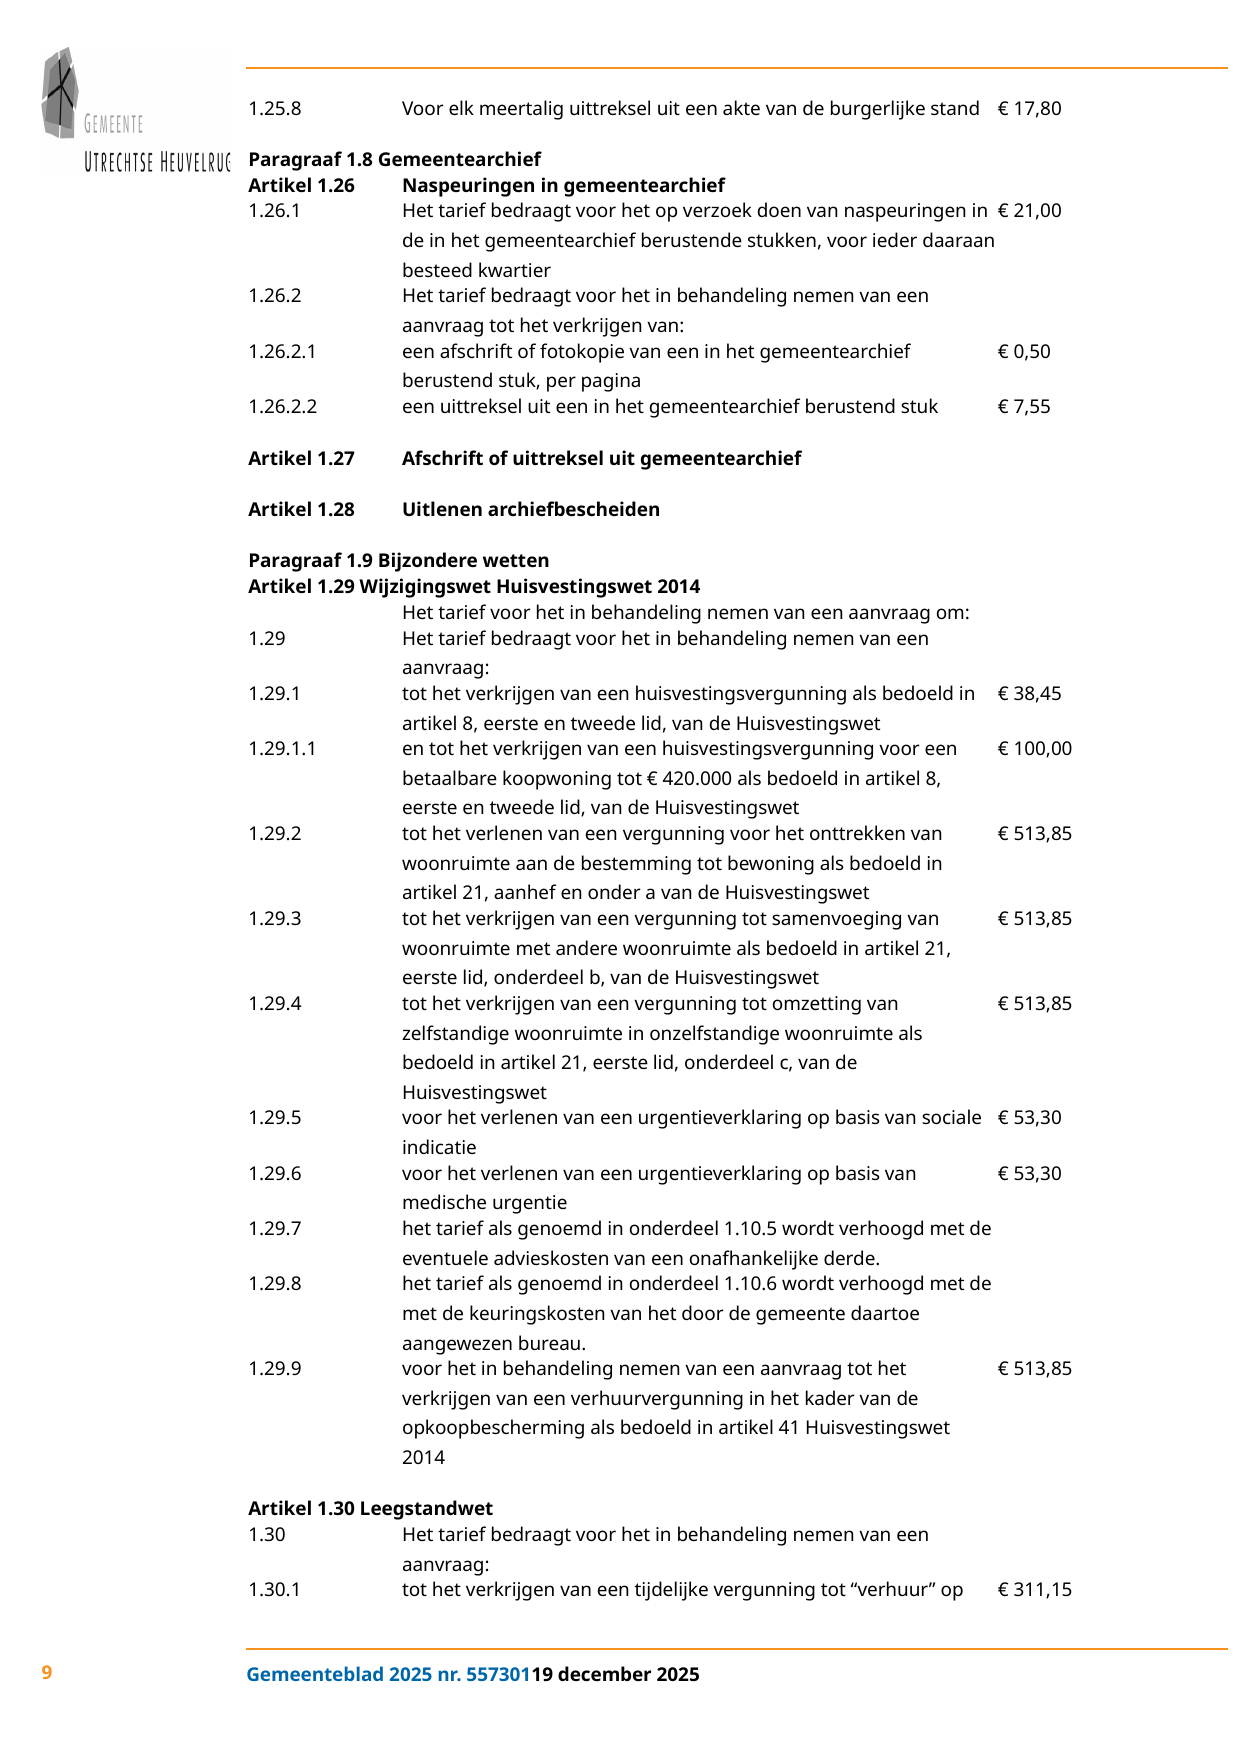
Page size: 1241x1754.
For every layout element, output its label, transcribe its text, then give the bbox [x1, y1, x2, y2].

table_cell 1.30.1 [248, 1577, 402, 1602]
table_cell Het tarief bedraagt voor het in behandeling nemen van een aanvraag: [402, 625, 998, 680]
table_cell tot het verkrijgen van een tijdelijke vergunning tot “verhuur” op [402, 1577, 998, 1602]
table_cell € 53,30 [998, 1105, 1152, 1160]
table_cell € 513,85 [998, 820, 1152, 905]
table_cell tot het verkrijgen van een vergunning tot samenvoeging van woonruimte met andere woonruimte als bedoeld in artikel 21, eerste lid, onderdeel b, van de Huisvestingswet [402, 905, 998, 990]
table_cell [998, 470, 1152, 496]
table_cell Paragraaf 1.9 Bijzondere wetten [248, 548, 998, 573]
table_cell 1.29.1.1 [248, 735, 402, 820]
table_cell € 513,85 [998, 990, 1152, 1104]
table_cell [402, 121, 998, 146]
table_cell Uitlenen archiefbescheiden [402, 496, 998, 522]
table_cell 1.29.9 [248, 1355, 402, 1470]
table_cell 1.26.1 [248, 198, 402, 283]
table_cell voor het in behandeling nemen van een aanvraag tot het verkrijgen van een verhuurvergunning in het kader van de opkoopbescherming als bedoeld in artikel 41 Huisvestingswet 2014 [402, 1355, 998, 1470]
table_cell € 7,55 [998, 393, 1152, 419]
table_cell het tarief als genoemd in onderdeel 1.10.6 wordt verhoogd met de met de keuringskosten van het door de gemeente daartoe aangewezen bureau. [402, 1271, 998, 1355]
table_cell € 21,00 [998, 198, 1152, 283]
table_cell tot het verkrijgen van een huisvestingsvergunning als bedoeld in artikel 8, eerste en tweede lid, van de Huisvestingswet [402, 680, 998, 735]
table_cell [402, 1470, 998, 1496]
table_cell 1.29.7 [248, 1215, 402, 1271]
table_cell [998, 419, 1152, 445]
table_cell [998, 573, 1152, 599]
table_cell [248, 121, 402, 146]
table_cell Het tarief bedraagt voor het op verzoek doen van naspeuringen in de in het gemeentearchief berustende stukken, voor ieder daaraan besteed kwartier [402, 198, 998, 283]
table_cell Artikel 1.26 [248, 172, 402, 198]
table_cell 1.26.2.2 [248, 393, 402, 419]
table_cell Artikel 1.29 Wijzigingswet Huisvestingswet 2014 [248, 573, 998, 599]
table_cell tot het verkrijgen van een vergunning tot omzetting van zelfstandige woonruimte in onzelfstandige woonruimte als bedoeld in artikel 21, eerste lid, onderdeel c, van de Huisvestingswet [402, 990, 998, 1104]
table_cell Voor elk meertalig uittreksel uit een akte van de burgerlijke stand [402, 95, 998, 121]
table_cell voor het verlenen van een urgentieverklaring op basis van sociale indicatie [402, 1105, 998, 1160]
table_cell [998, 121, 1152, 146]
table_cell 1.29.2 [248, 820, 402, 905]
table_cell Naspeuringen in gemeentearchief [402, 172, 998, 198]
table_cell [998, 1521, 1152, 1577]
table_cell [998, 522, 1152, 548]
table_cell een afschrift of fotokopie van een in het gemeentearchief berustend stuk, per pagina [402, 338, 998, 393]
table_cell 1.29 [248, 625, 402, 680]
table_cell [248, 470, 402, 496]
table_cell 1.29.4 [248, 990, 402, 1104]
table_cell [248, 419, 402, 445]
table_cell Artikel 1.28 [248, 496, 402, 522]
table_cell Afschrift of uittreksel uit gemeentearchief [402, 445, 998, 470]
table_cell tot het verlenen van een vergunning voor het onttrekken van woonruimte aan de bestemming tot bewoning als bedoeld in artikel 21, aanhef en onder a van de Huisvestingswet [402, 820, 998, 905]
table_cell [998, 1496, 1152, 1521]
table_cell € 0,50 [998, 338, 1152, 393]
table_cell [402, 470, 998, 496]
table_cell [998, 599, 1152, 625]
picture [41, 47, 231, 172]
table_cell [998, 172, 1152, 198]
table_cell 1.26.2 [248, 283, 402, 338]
table_cell en tot het verkrijgen van een huisvestingsvergunning voor een betaalbare koopwoning tot € 420.000 als bedoeld in artikel 8, eerste en tweede lid, van de Huisvestingswet [402, 735, 998, 820]
table_cell Het tarief voor het in behandeling nemen van een aanvraag om: [402, 599, 998, 625]
table_cell Artikel 1.27 [248, 445, 402, 470]
table_cell Het tarief bedraagt voor het in behandeling nemen van een aanvraag tot het verkrijgen van: [402, 283, 998, 338]
table_cell Paragraaf 1.8 Gemeentearchief [248, 146, 998, 172]
table_cell [998, 548, 1152, 573]
table_cell 1.25.8 [248, 95, 402, 121]
table_cell Artikel 1.30 Leegstandwet [248, 1496, 998, 1521]
table_cell 1.30 [248, 1521, 402, 1577]
table_cell 1.29.1 [248, 680, 402, 735]
table_cell 1.29.5 [248, 1105, 402, 1160]
table_cell [998, 283, 1152, 338]
table_cell € 513,85 [998, 905, 1152, 990]
table_cell het tarief als genoemd in onderdeel 1.10.5 wordt verhoogd met de eventuele advieskosten van een onafhankelijke derde. [402, 1215, 998, 1271]
table_cell [998, 1271, 1152, 1355]
table_cell 1.29.8 [248, 1271, 402, 1355]
table_cell € 311,15 [998, 1577, 1152, 1602]
table_cell € 100,00 [998, 735, 1152, 820]
table_cell [998, 146, 1152, 172]
table_cell [402, 419, 998, 445]
table_cell € 513,85 [998, 1355, 1152, 1470]
table_cell € 17,80 [998, 95, 1152, 121]
table_cell 1.26.2.1 [248, 338, 402, 393]
table_cell [998, 1215, 1152, 1271]
table_cell € 53,30 [998, 1160, 1152, 1215]
table_cell [998, 496, 1152, 522]
table_cell € 38,45 [998, 680, 1152, 735]
table_cell voor het verlenen van een urgentieverklaring op basis van medische urgentie [402, 1160, 998, 1215]
table_cell Het tarief bedraagt voor het in behandeling nemen van een aanvraag: [402, 1521, 998, 1577]
table_cell [248, 599, 402, 625]
table_cell een uittreksel uit een in het gemeentearchief berustend stuk [402, 393, 998, 419]
table_cell [402, 522, 998, 548]
table_cell [998, 445, 1152, 470]
table_cell [248, 522, 402, 548]
table_cell 1.29.6 [248, 1160, 402, 1215]
table_cell [248, 1470, 402, 1496]
table_cell [998, 625, 1152, 680]
table_cell 1.29.3 [248, 905, 402, 990]
table_cell [998, 1470, 1152, 1496]
